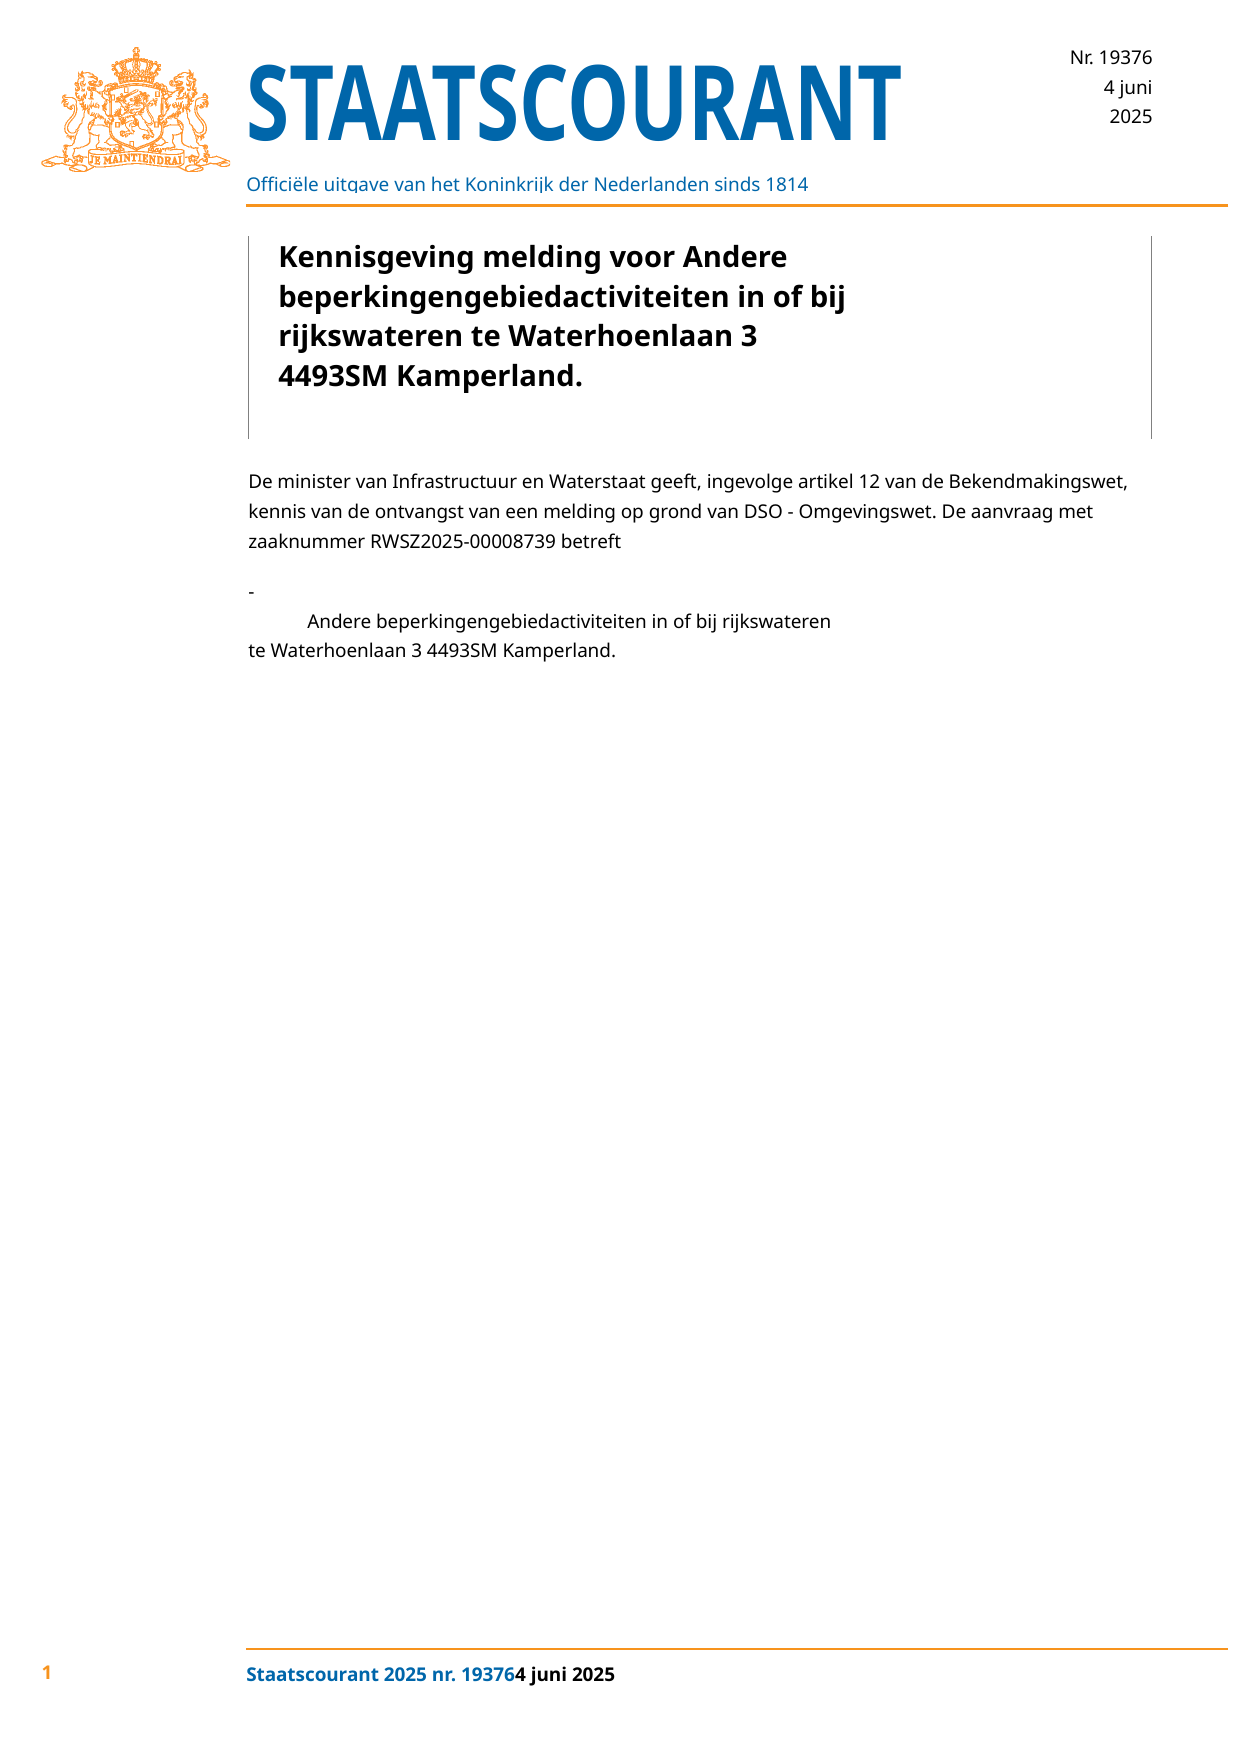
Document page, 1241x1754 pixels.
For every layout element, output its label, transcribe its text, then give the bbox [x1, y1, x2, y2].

list Andere beperkingengebiedactiviteiten in of bij rijkswateren [248, 608, 1152, 633]
picture [912, 236, 1090, 414]
table_header Kennisgeving melding voor Andere beperkingengebiedactiviteiten in of bij rijkswateren te Waterhoenlaan 3 4493SM Kamperland. [249, 236, 850, 439]
table_header [1090, 236, 1151, 413]
table_header [850, 414, 1151, 439]
text De minister van Infrastructuur en Waterstaat geeft, ingevolge artikel 12 van de Bekendmakingswet, kennis van de ontvangst van een melding op grond van DSO - Omgevingswet. De aanvraag met zaaknummer RWSZ2025-00008739 betreft [248, 469, 1152, 553]
picture [41, 47, 231, 172]
text te Waterhoenlaan 3 4493SM Kamperland. [248, 637, 1152, 663]
table_header [850, 236, 912, 413]
